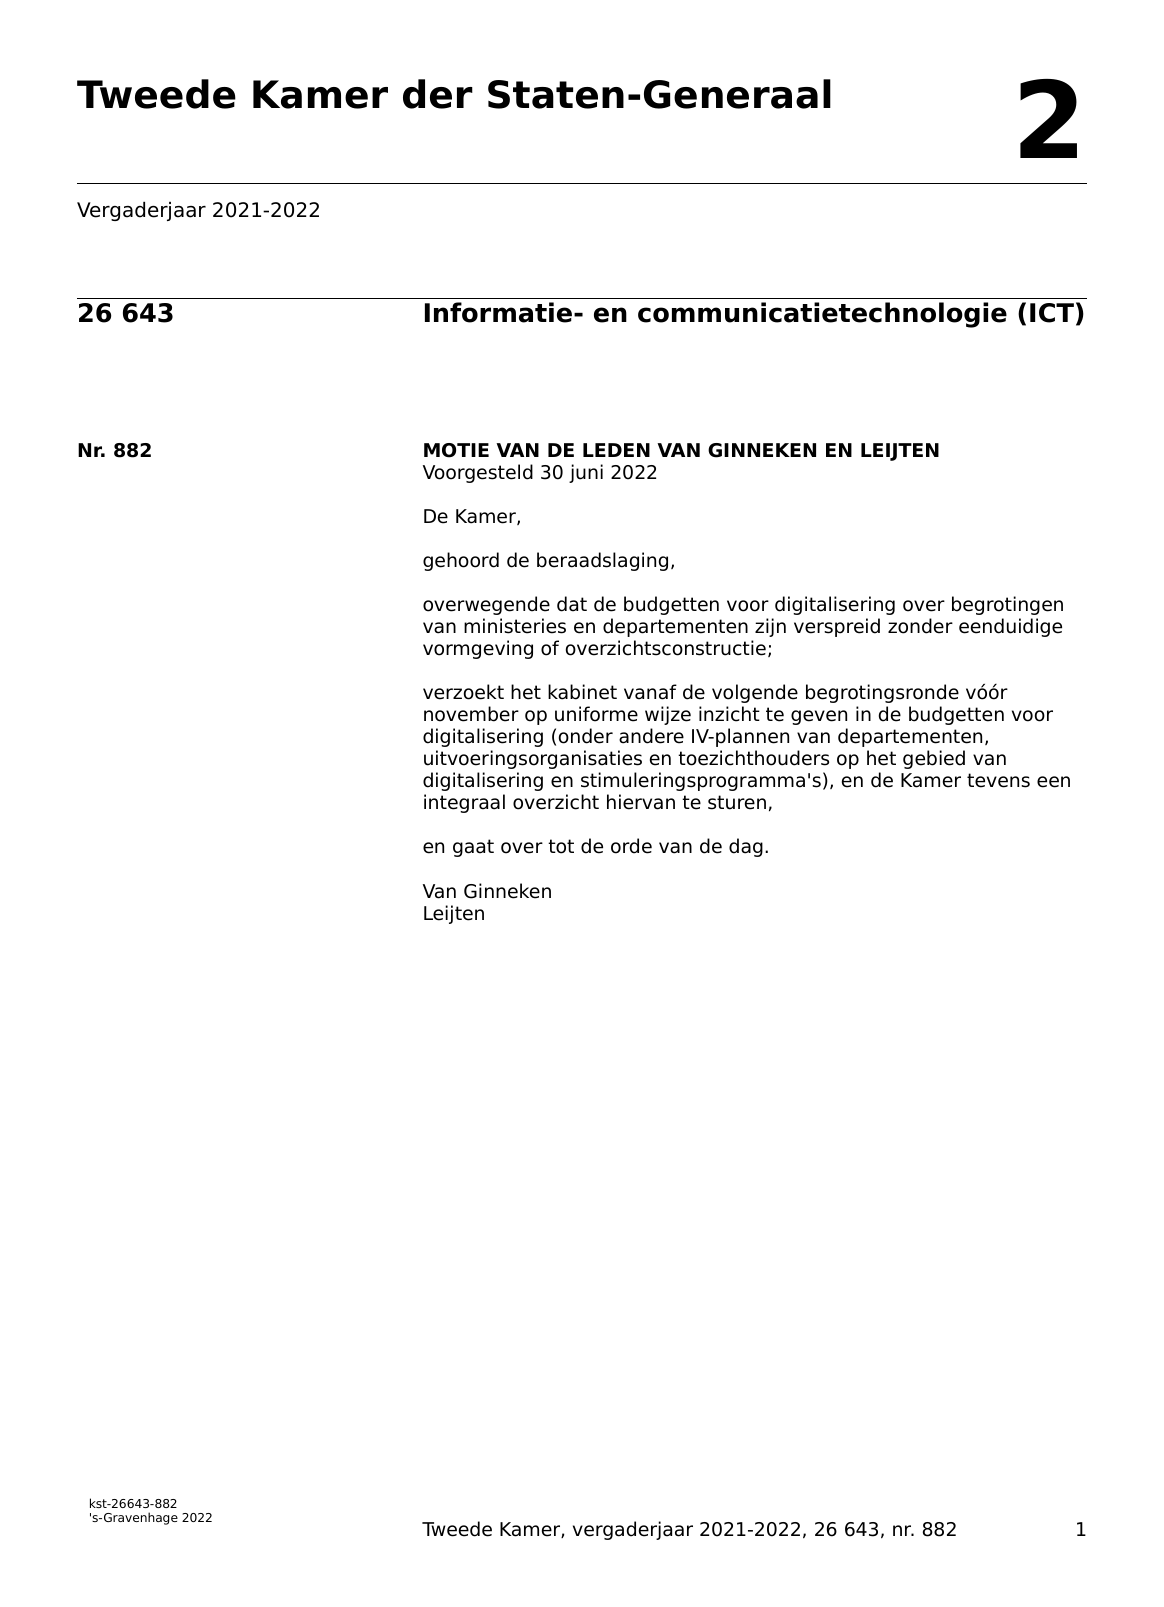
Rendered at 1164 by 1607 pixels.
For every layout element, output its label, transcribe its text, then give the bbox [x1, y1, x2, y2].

table_header 2 [886, 59, 1087, 183]
table_header Tweede Kamer der Staten-Generaal [77, 59, 886, 183]
subtitle Nr. 882 MOTIE VAN DE LEDEN VAN GINNEKEN EN LEIJTEN [77, 440, 1087, 462]
text overwegende dat de budgetten voor digitalisering over begrotingen van ministeries en departementen zijn verspreid zonder eenduidige vormgeving of overzichtsconstructie; [422, 594, 1087, 660]
text Van Ginneken [422, 881, 1087, 902]
text verzoekt het kabinet vanaf de volgende begrotingsronde vóór november op uniforme wijze inzicht te geven in de budgetten voor digitalisering (onder andere IV-plannen van departementen, uitvoeringsorganisaties en toezichthouders op het gebied van digitalisering en stimuleringsprogramma's), en de Kamer tevens een integraal overzicht hiervan te sturen, [422, 682, 1087, 814]
text kst-26643-882 [88, 1497, 323, 1511]
text 's-Gravenhage 2022 [88, 1511, 323, 1525]
text gehoord de beraadslaging, [422, 550, 1087, 572]
text Voorgesteld 30 juni 2022 [422, 462, 1087, 484]
table_cell Vergaderjaar 2021-2022 [77, 184, 1087, 298]
text Leijten [422, 902, 1087, 924]
text De Kamer, [422, 506, 1087, 528]
text en gaat over tot de orde van de dag. [422, 836, 1087, 858]
subtitle 26 643 Informatie- en communicatietechnologie (ICT) [77, 299, 1087, 329]
